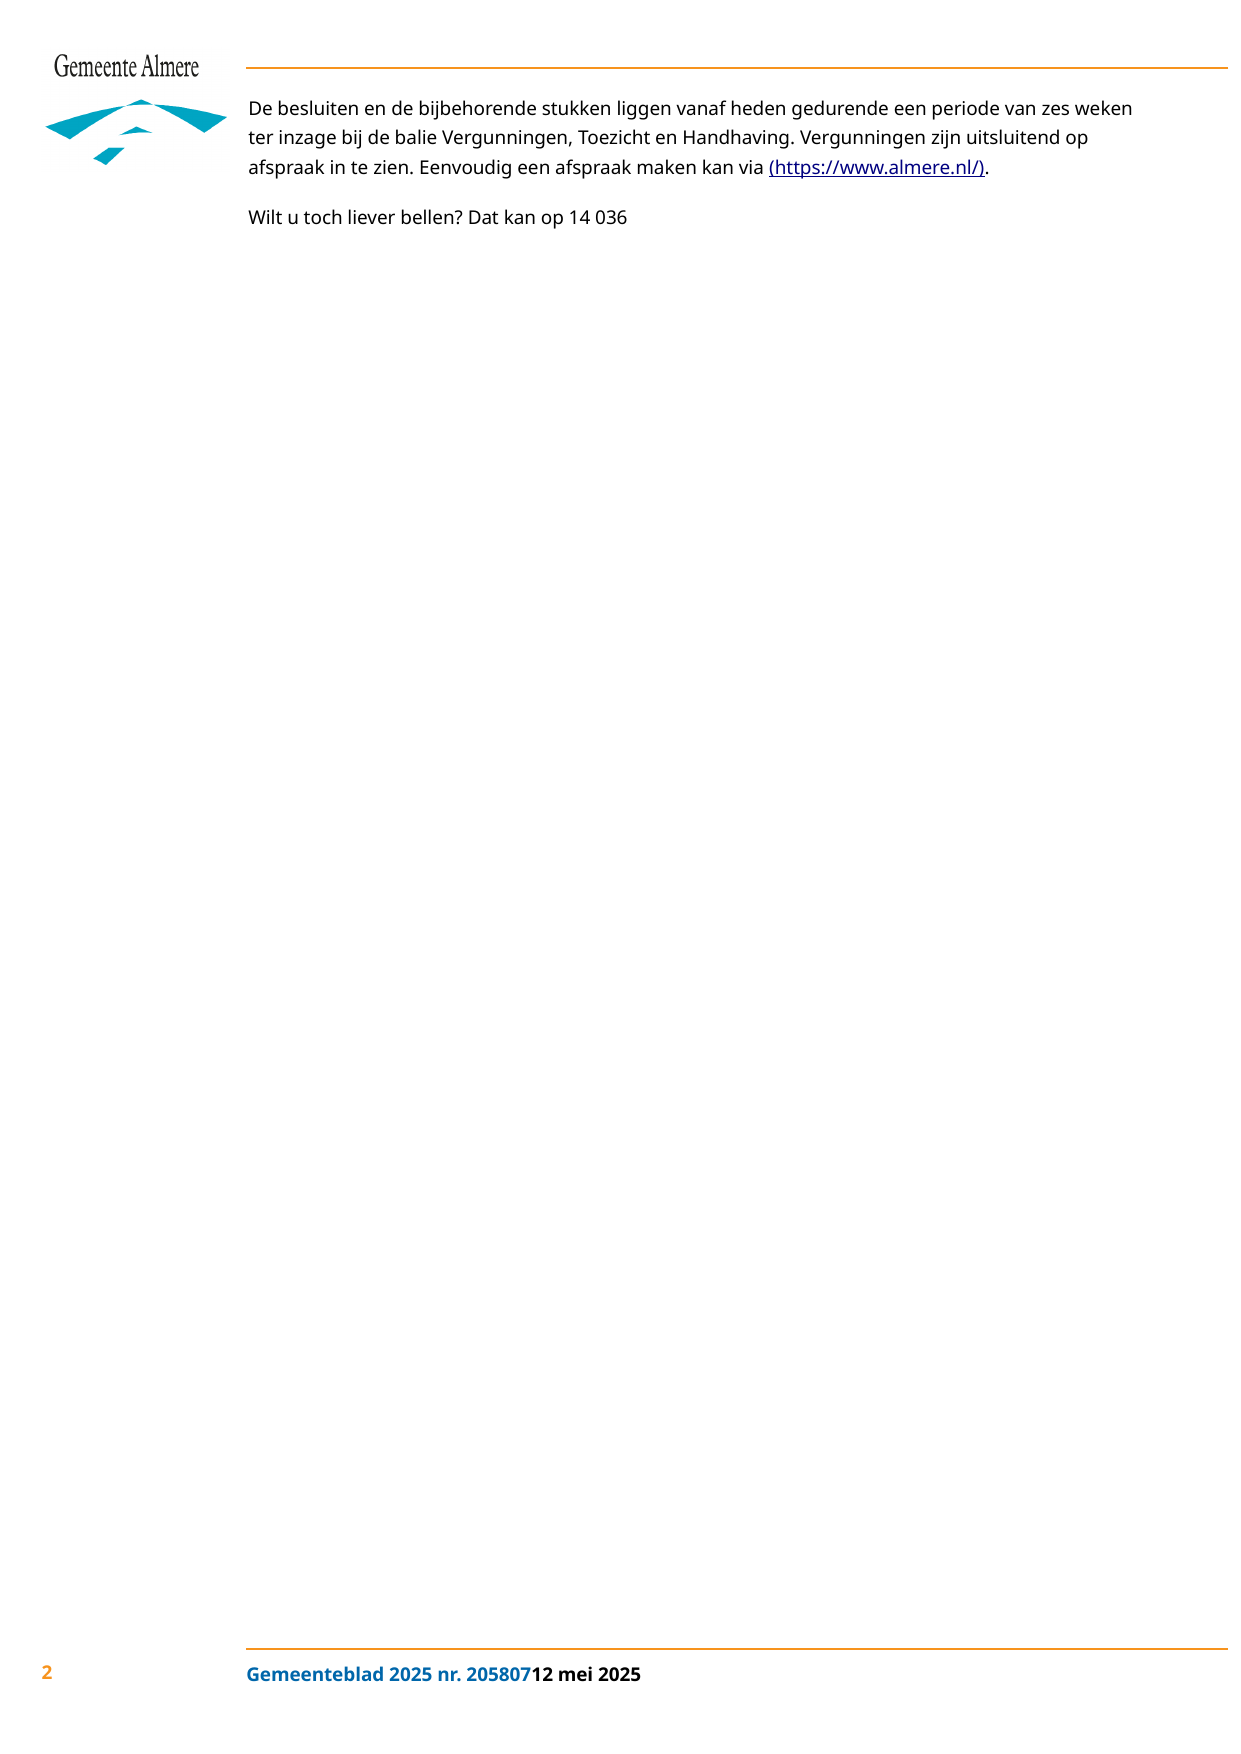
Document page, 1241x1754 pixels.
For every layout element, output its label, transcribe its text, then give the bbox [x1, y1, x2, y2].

text Wilt u toch liever bellen? Dat kan op 14 036 [248, 204, 1152, 230]
text De besluiten en de bijbehorende stukken liggen vanaf heden gedurende een periode van zes weken ter inzage bij de balie Vergunningen, Toezicht en Handhaving. Vergunningen zijn uitsluitend op afspraak in te zien. Eenvoudig een afspraak maken kan via (https://www.almere.nl/). [248, 95, 1152, 180]
picture [41, 47, 231, 172]
